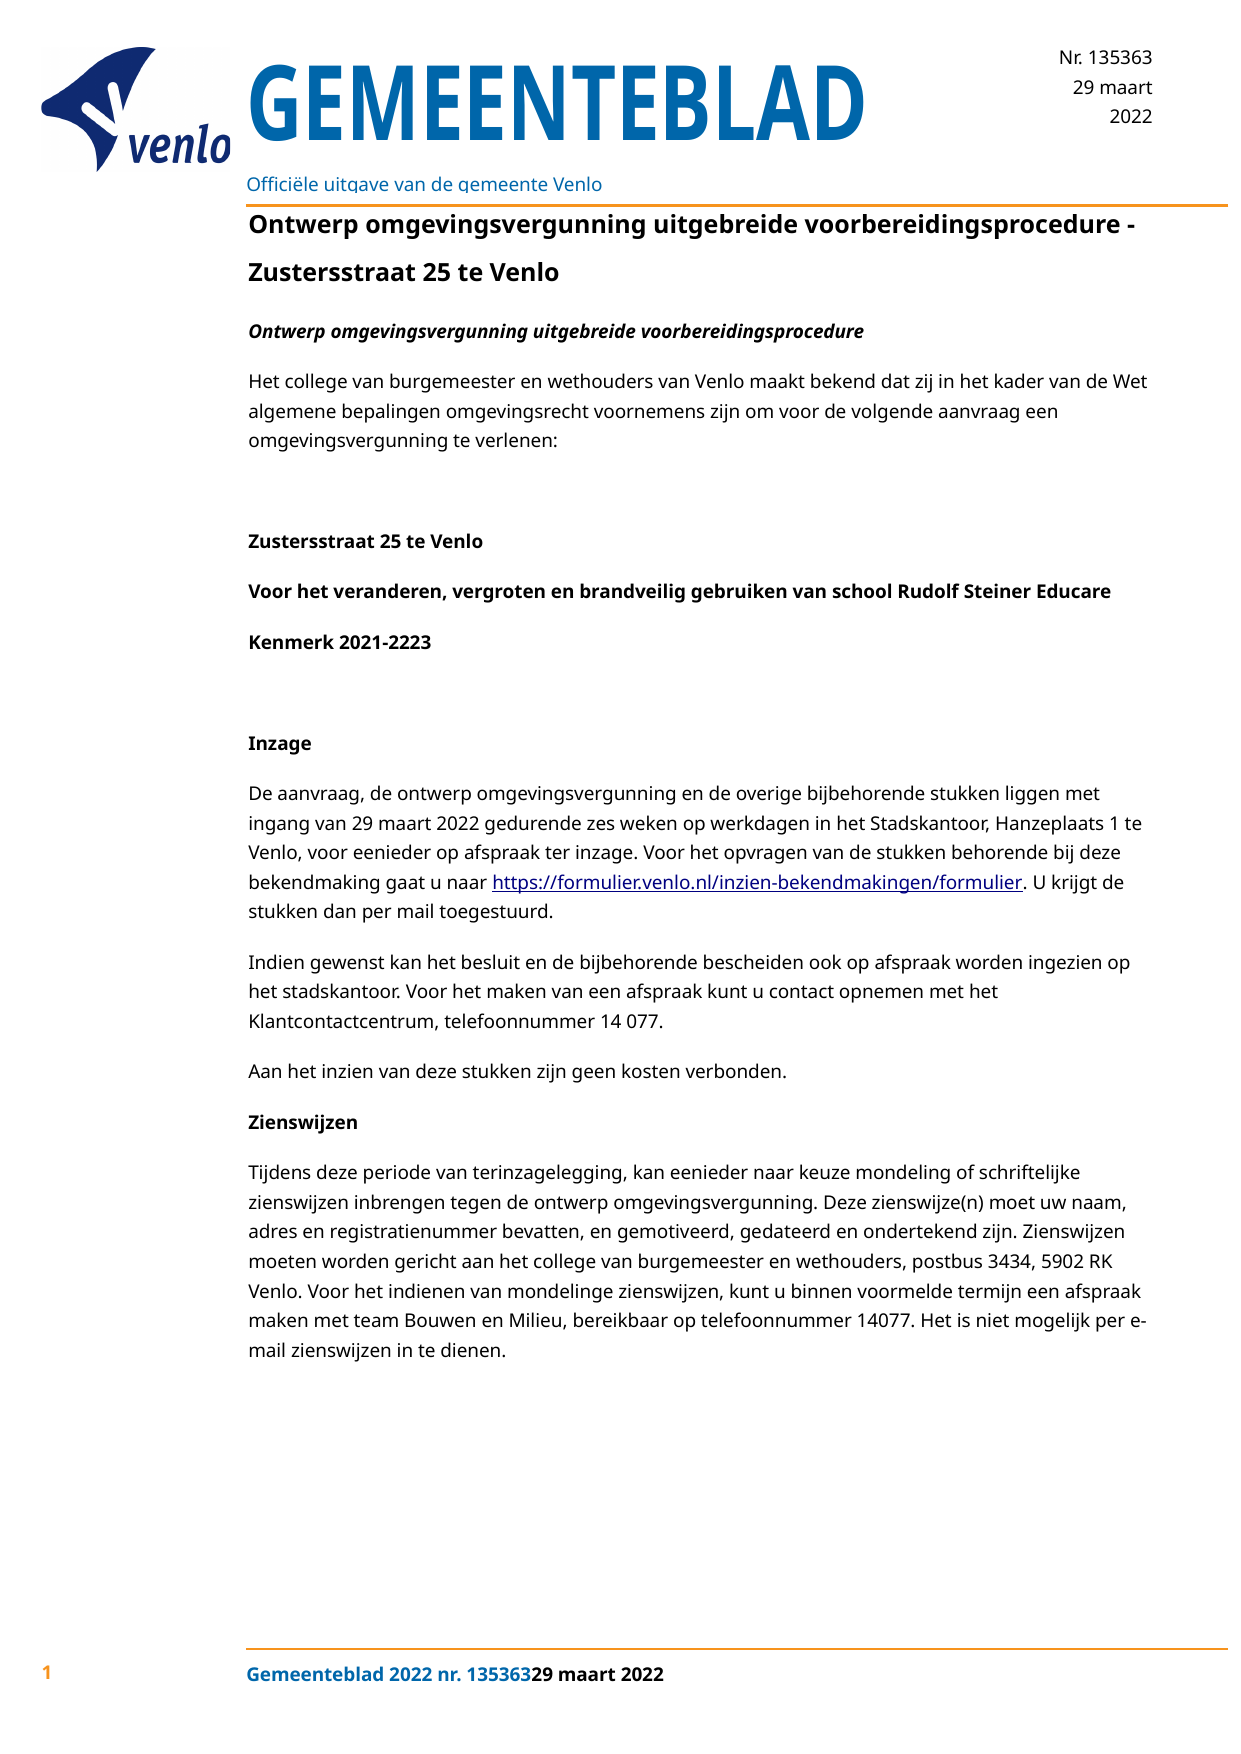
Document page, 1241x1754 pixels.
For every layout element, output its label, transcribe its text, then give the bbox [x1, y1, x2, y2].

text Tijdens deze periode van terinzagelegging, kan eenieder naar keuze mondeling of schriftelijke zienswijzen inbrengen tegen de ontwerp omgevingsvergunning. Deze zienswijze(n) moet uw naam, adres en registratienummer bevatten, en gemotiveerd, gedateerd en ondertekend zijn. Zienswijzen moeten worden gericht aan het college van burgemeester en wethouders, postbus 3434, 5902 RK Venlo. Voor het indienen van mondelinge zienswijzen, kunt u binnen voormelde termijn een afspraak maken met team Bouwen en Milieu, bereikbaar op telefoonnummer 14077. Het is niet mogelijk per e-mail zienswijzen in te dienen. [248, 1159, 1152, 1363]
text Indien gewenst kan het besluit en de bijbehorende bescheiden ook op afspraak worden ingezien op het stadskantoor. Voor het maken van een afspraak kunt u contact opnemen met het Klantcontactcentrum, telefoonnummer 14 077. [248, 949, 1152, 1034]
text Ontwerp omgevingsvergunning uitgebreide voorbereidingsprocedure [248, 318, 1152, 344]
text Ontwerp omgevingsvergunning uitgebreide voorbereidingsprocedure - Zustersstraat 25 te Venlo [248, 207, 1152, 288]
text Inzage [248, 730, 1152, 756]
text Kenmerk 2021-2223 [248, 629, 1152, 655]
text Zienswijzen [248, 1109, 1152, 1135]
text Voor het veranderen, vergroten en brandveilig gebruiken van school Rudolf Steiner Educare [248, 579, 1152, 604]
text Aan het inzien van deze stukken zijn geen kosten verbonden. [248, 1059, 1152, 1084]
text Zustersstraat 25 te Venlo [248, 528, 1152, 554]
picture [41, 47, 231, 172]
text De aanvraag, de ontwerp omgevingsvergunning en de overige bijbehorende stukken liggen met ingang van 29 maart 2022 gedurende zes weken op werkdagen in het Stadskantoor, Hanzeplaats 1 te Venlo, voor eenieder op afspraak ter inzage. Voor het opvragen van de stukken behorende bij deze bekendmaking gaat u naar https://formulier.venlo.nl/inzien-bekendmakingen/formulier. U krijgt de stukken dan per mail toegestuurd. [248, 780, 1152, 924]
text Het college van burgemeester en wethouders van Venlo maakt bekend dat zij in het kader van de Wet algemene bepalingen omgevingsrecht voornemens zijn om voor de volgende aanvraag een omgevingsvergunning te verlenen: [248, 368, 1152, 453]
